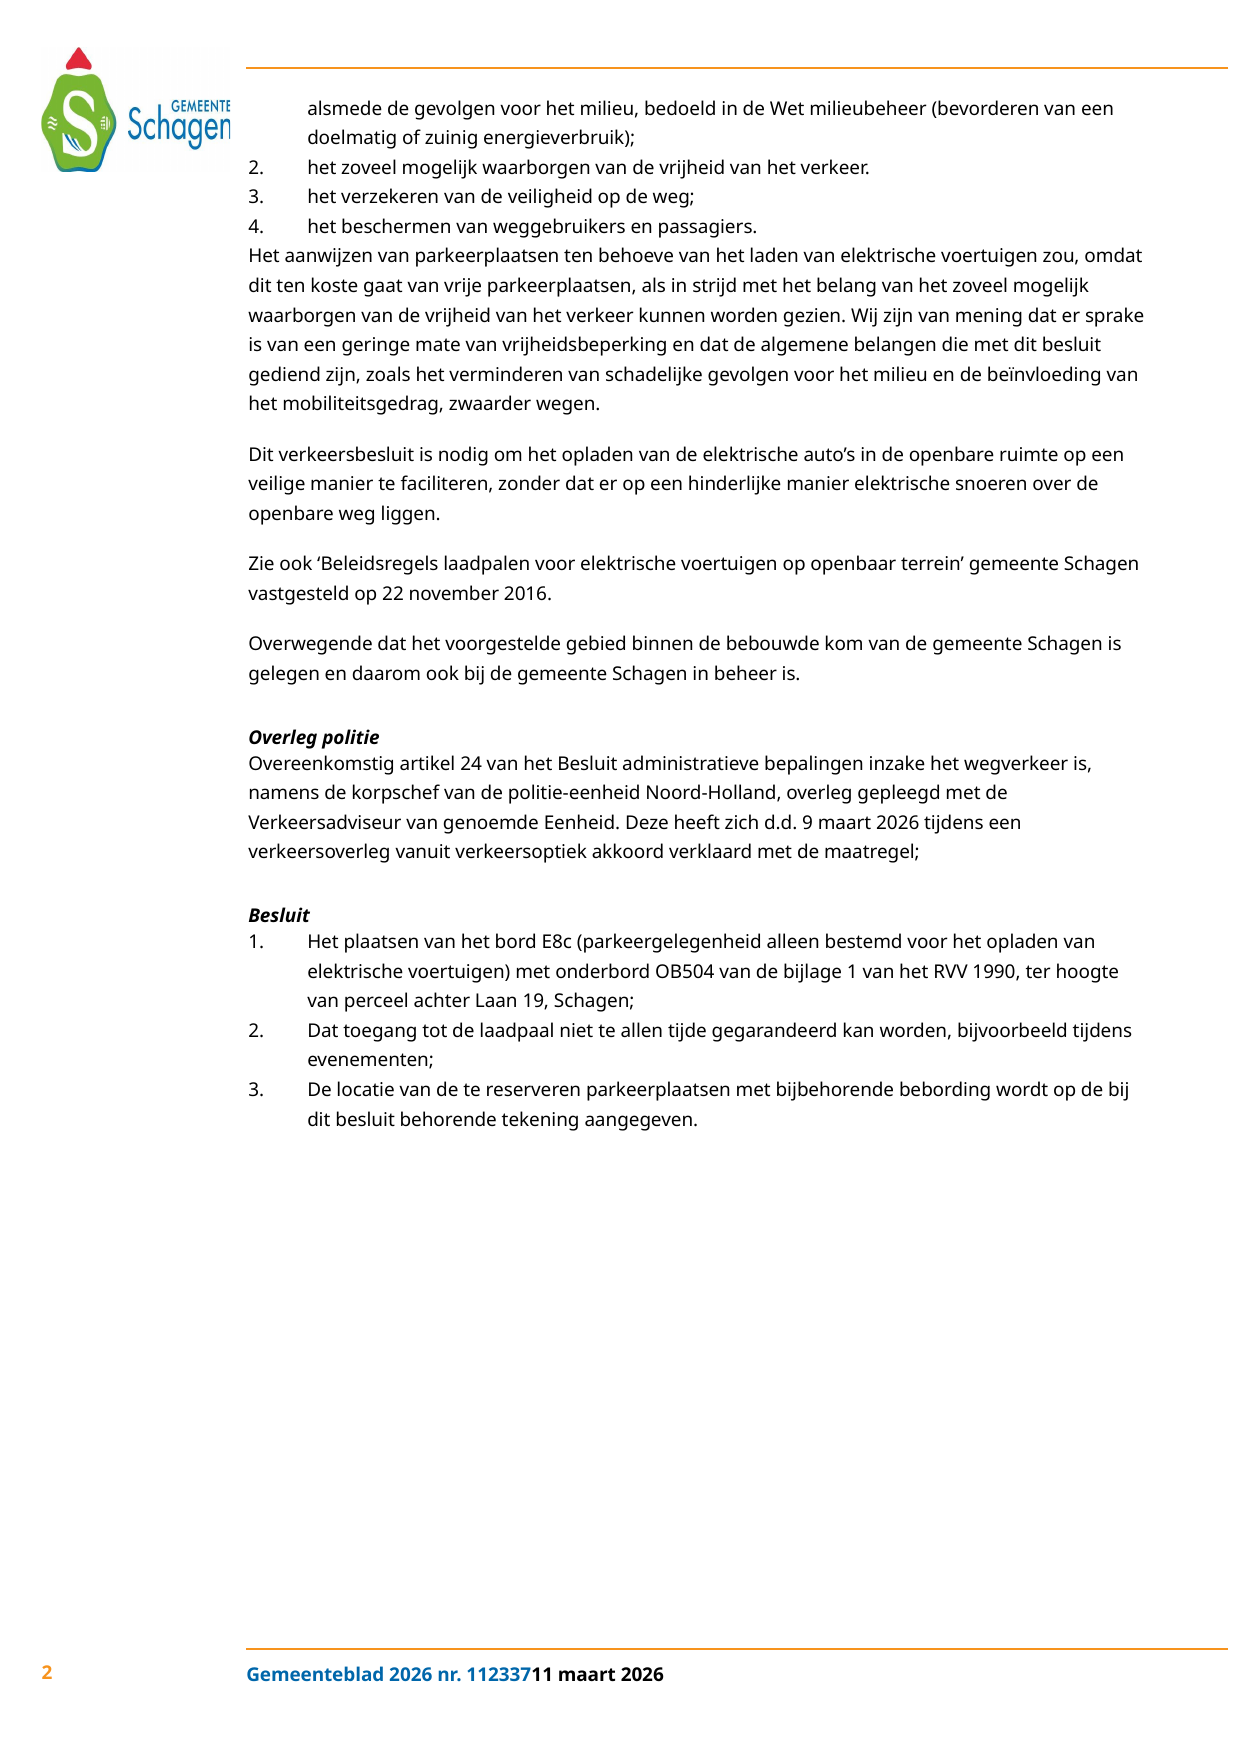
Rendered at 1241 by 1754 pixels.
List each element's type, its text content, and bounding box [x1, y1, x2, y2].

list De locatie van de te reserveren parkeerplaatsen met bijbehorende bebording wordt op de bij dit besluit behorende tekening aangegeven. [248, 1076, 1152, 1132]
text Zie ook ‘Beleidsregels laadpalen voor elektrische voertuigen op openbaar terrein’ gemeente Schagen vastgesteld op 22 november 2016. [248, 551, 1152, 606]
picture [41, 47, 231, 172]
text Overwegende dat het voorgestelde gebied binnen de bebouwde kom van de gemeente Schagen is gelegen en daarom ook bij de gemeente Schagen in beheer is. [248, 631, 1152, 686]
list alsmede de gevolgen voor het milieu, bedoeld in de Wet milieubeheer (bevorderen van een doelmatig of zuinig energieverbruik); [248, 95, 1152, 150]
text Overeenkomstig artikel 24 van het Besluit administratieve bepalingen inzake het wegverkeer is, namens de korpschef van de politie-eenheid Noord-Holland, overleg gepleegd met de Verkeersadviseur van genoemde Eenheid. Deze heeft zich d.d. 9 maart 2026 tijdens een verkeersoverleg vanuit verkeersoptiek akkoord verklaard met de maatregel; [248, 750, 1152, 864]
list het zoveel mogelijk waarborgen van de vrijheid van het verkeer. [248, 154, 1152, 180]
text Dit verkeersbesluit is nodig om het opladen van de elektrische auto’s in de openbare ruimte op een veilige manier te faciliteren, zonder dat er op een hinderlijke manier elektrische snoeren over de openbare weg liggen. [248, 441, 1152, 526]
text Overleg politie [248, 724, 1152, 750]
text Besluit [248, 903, 1152, 928]
text Het aanwijzen van parkeerplaatsen ten behoeve van het laden van elektrische voertuigen zou, omdat dit ten koste gaat van vrije parkeerplaatsen, als in strijd met het belang van het zoveel mogelijk waarborgen van de vrijheid van het verkeer kunnen worden gezien. Wij zijn van mening dat er sprake is van een geringe mate van vrijheidsbeperking en dat de algemene belangen die met dit besluit gediend zijn, zoals het verminderen van schadelijke gevolgen voor het milieu en de beïnvloeding van het mobiliteitsgedrag, zwaarder wegen. [248, 243, 1152, 416]
list Het plaatsen van het bord E8c (parkeergelegenheid alleen bestemd voor het opladen van elektrische voertuigen) met onderbord OB504 van de bijlage 1 van het RVV 1990, ter hoogte van perceel achter Laan 19, Schagen; [248, 928, 1152, 1013]
list het beschermen van weggebruikers en passagiers. [248, 213, 1152, 239]
list het verzekeren van de veiligheid op de weg; [248, 183, 1152, 209]
list Dat toegang tot de laadpaal niet te allen tijde gegarandeerd kan worden, bijvoorbeeld tijdens evenementen; [248, 1017, 1152, 1072]
